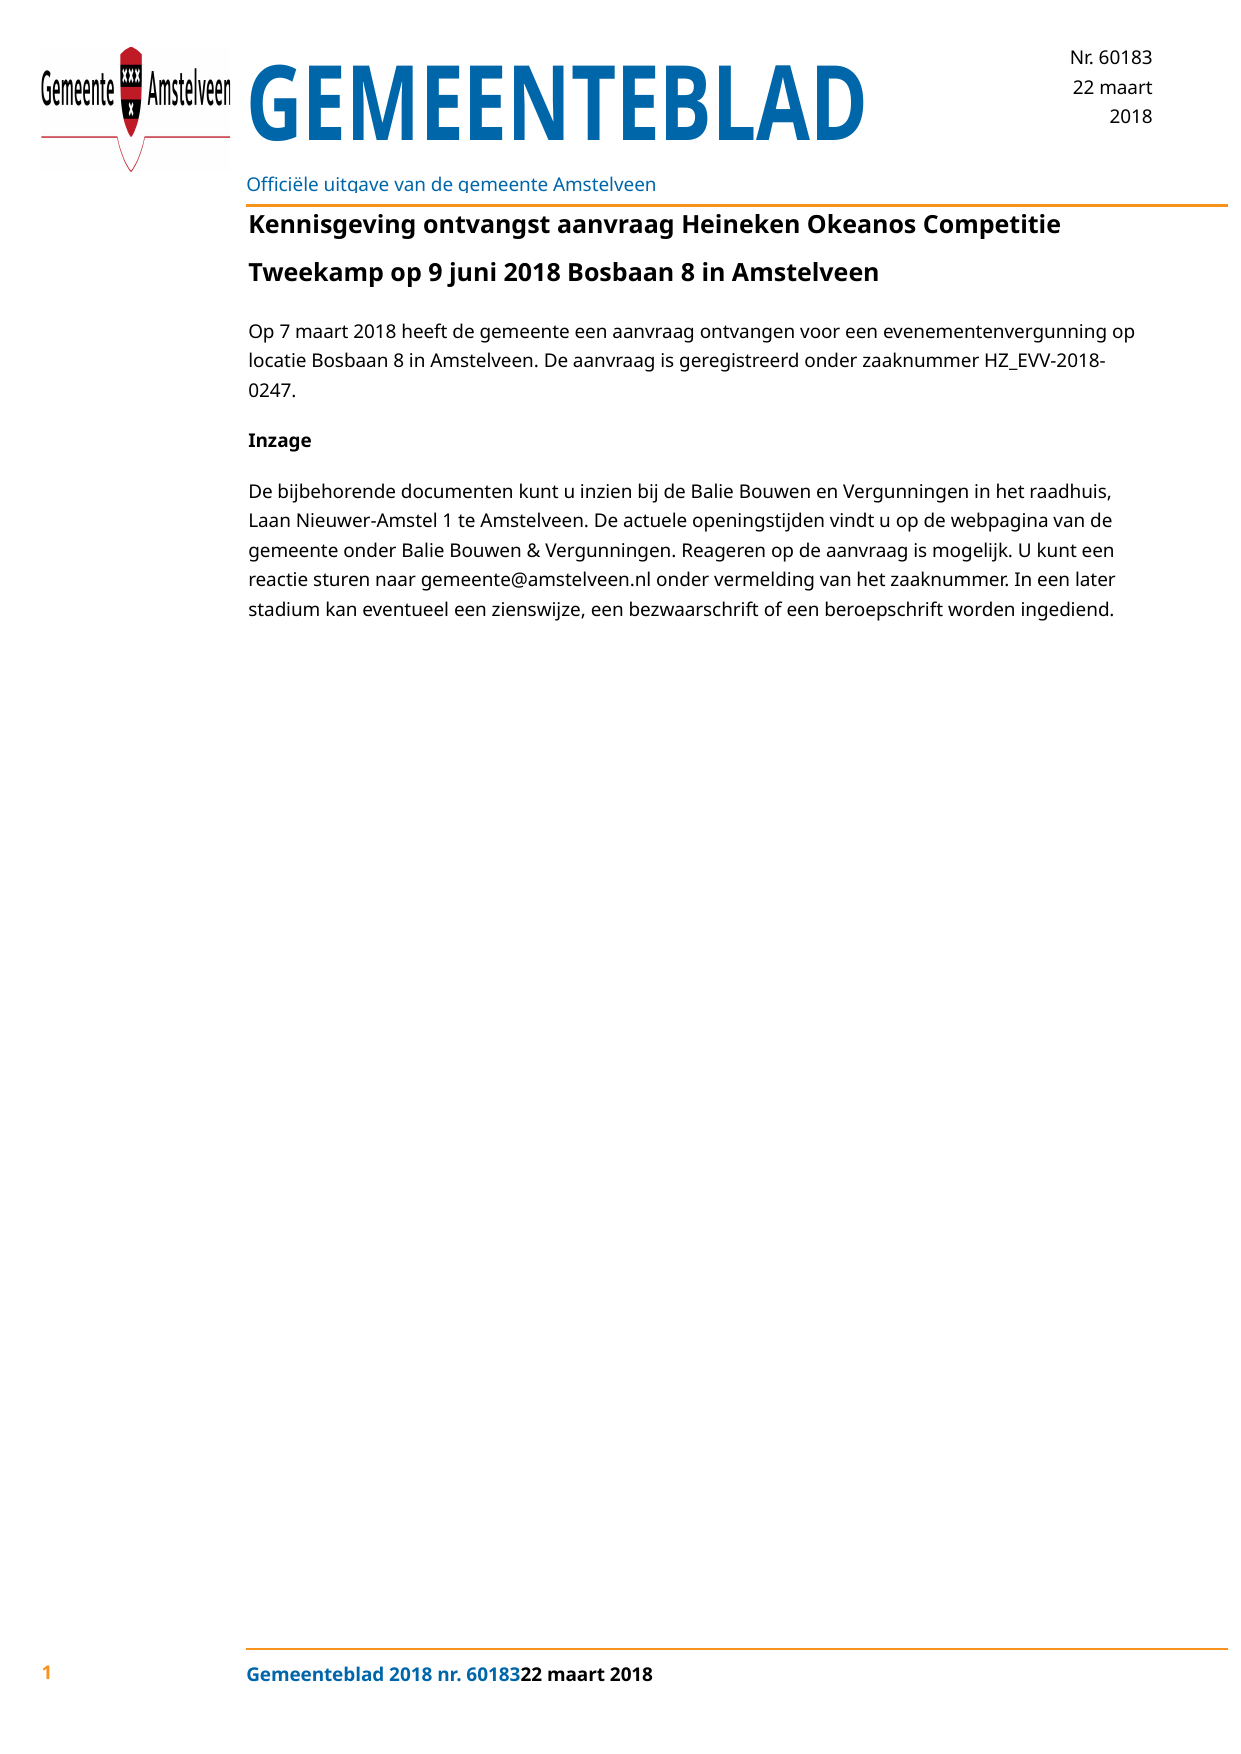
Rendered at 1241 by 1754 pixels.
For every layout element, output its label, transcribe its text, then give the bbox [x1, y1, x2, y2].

text Kennisgeving ontvangst aanvraag Heineken Okeanos Competitie Tweekamp op 9 juni 2018 Bosbaan 8 in Amstelveen [248, 207, 1152, 288]
text Op 7 maart 2018 heeft de gemeente een aanvraag ontvangen voor een evenementenvergunning op locatie Bosbaan 8 in Amstelveen. De aanvraag is geregistreerd onder zaaknummer HZ_EVV-2018-0247. [248, 318, 1152, 403]
text Inzage [248, 427, 1152, 453]
text De bijbehorende documenten kunt u inzien bij de Balie Bouwen en Vergunningen in het raadhuis, Laan Nieuwer-Amstel 1 te Amstelveen. De actuele openingstijden vindt u op de webpagina van de gemeente onder Balie Bouwen & Vergunningen. Reageren op de aanvraag is mogelijk. U kunt een reactie sturen naar gemeente@amstelveen.nl onder vermelding van het zaaknummer. In een later stadium kan eventueel een zienswijze, een bezwaarschrift of een beroepschrift worden ingediend. [248, 478, 1152, 622]
picture [41, 47, 231, 172]
